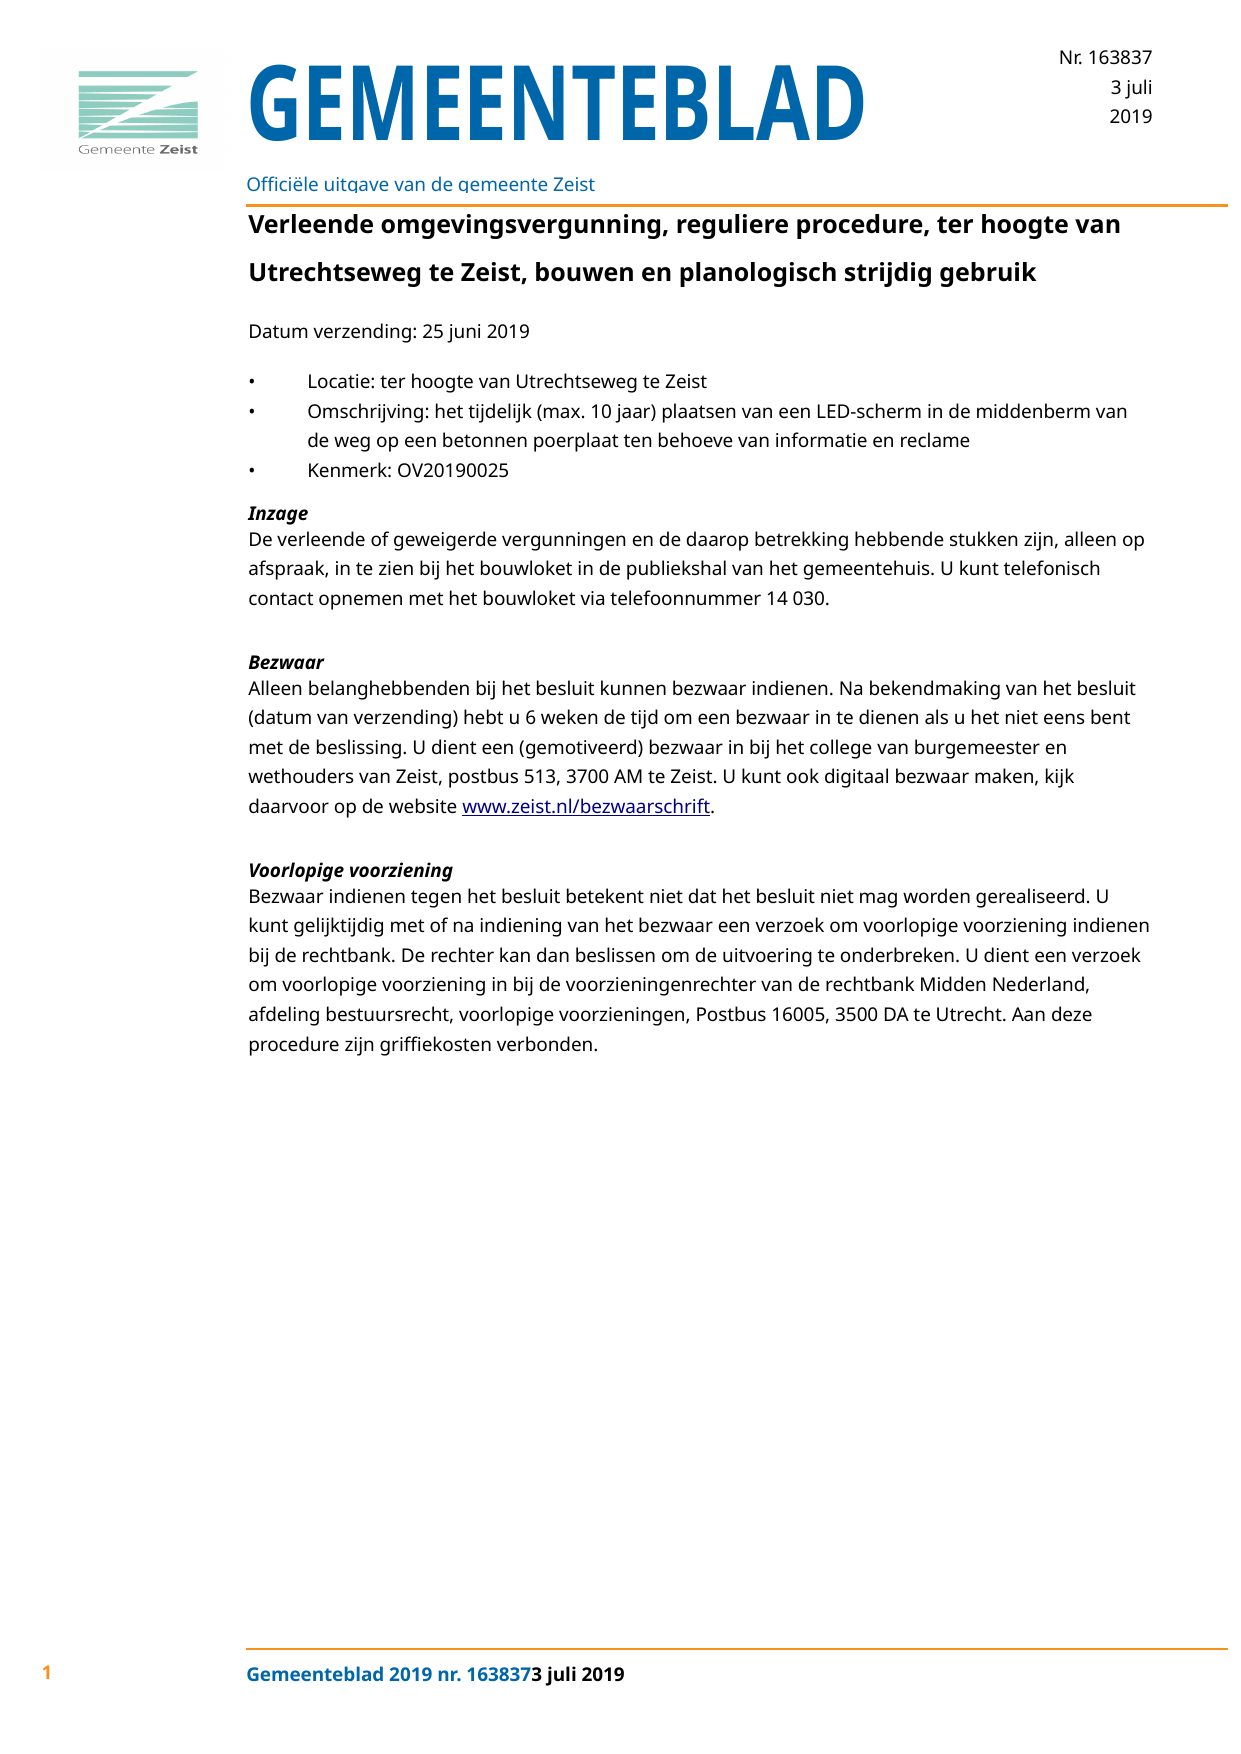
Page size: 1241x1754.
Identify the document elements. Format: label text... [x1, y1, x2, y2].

text De verleende of geweigerde vergunningen en de daarop betrekking hebbende stukken zijn, alleen op afspraak, in te zien bij het bouwloket in de publiekshal van het gemeentehuis. U kunt telefonisch contact opnemen met het bouwloket via telefoonnummer 14 030. [248, 526, 1152, 611]
text Verleende omgevingsvergunning, reguliere procedure, ter hoogte van Utrechtseweg te Zeist, bouwen en planologisch strijdig gebruik [248, 207, 1152, 288]
text Voorlopige voorziening [248, 857, 1152, 883]
text Datum verzending: 25 juni 2019 [248, 318, 1152, 344]
text Alleen belanghebbenden bij het besluit kunnen bezwaar indienen. Na bekendmaking van het besluit (datum van verzending) hebt u 6 weken de tijd om een bezwaar in te dienen als u het niet eens bent met de beslissing. U dient een (gemotiveerd) bezwaar in bij het college van burgemeester en wethouders van Zeist, postbus 513, 3700 AM te Zeist. U kunt ook digitaal bezwaar maken, kijk daarvoor op de website www.zeist.nl/bezwaarschrift. [248, 675, 1152, 819]
text Bezwaar indienen tegen het besluit betekent niet dat het besluit niet mag worden gerealiseerd. U kunt gelijktijdig met of na indiening van het bezwaar een verzoek om voorlopige voorziening indienen bij de rechtbank. De rechter kan dan beslissen om de uitvoering te onderbreken. U dient een verzoek om voorlopige voorziening in bij de voorzieningenrechter van de rechtbank Midden Nederland, afdeling bestuursrecht, voorlopige voorzieningen, Postbus 16005, 3500 DA te Utrecht. Aan deze procedure zijn griffiekosten verbonden. [248, 883, 1152, 1056]
text Inzage [248, 500, 1152, 526]
list Omschrijving: het tijdelijk (max. 10 jaar) plaatsen van een LED-scherm in de middenberm van de weg op een betonnen poerplaat ten behoeve van informatie en reclame [248, 398, 1152, 453]
text Bezwaar [248, 649, 1152, 675]
list Kenmerk: OV20190025 [248, 457, 1152, 483]
picture [41, 47, 231, 172]
list Locatie: ter hoogte van Utrechtseweg te Zeist [248, 368, 1152, 394]
